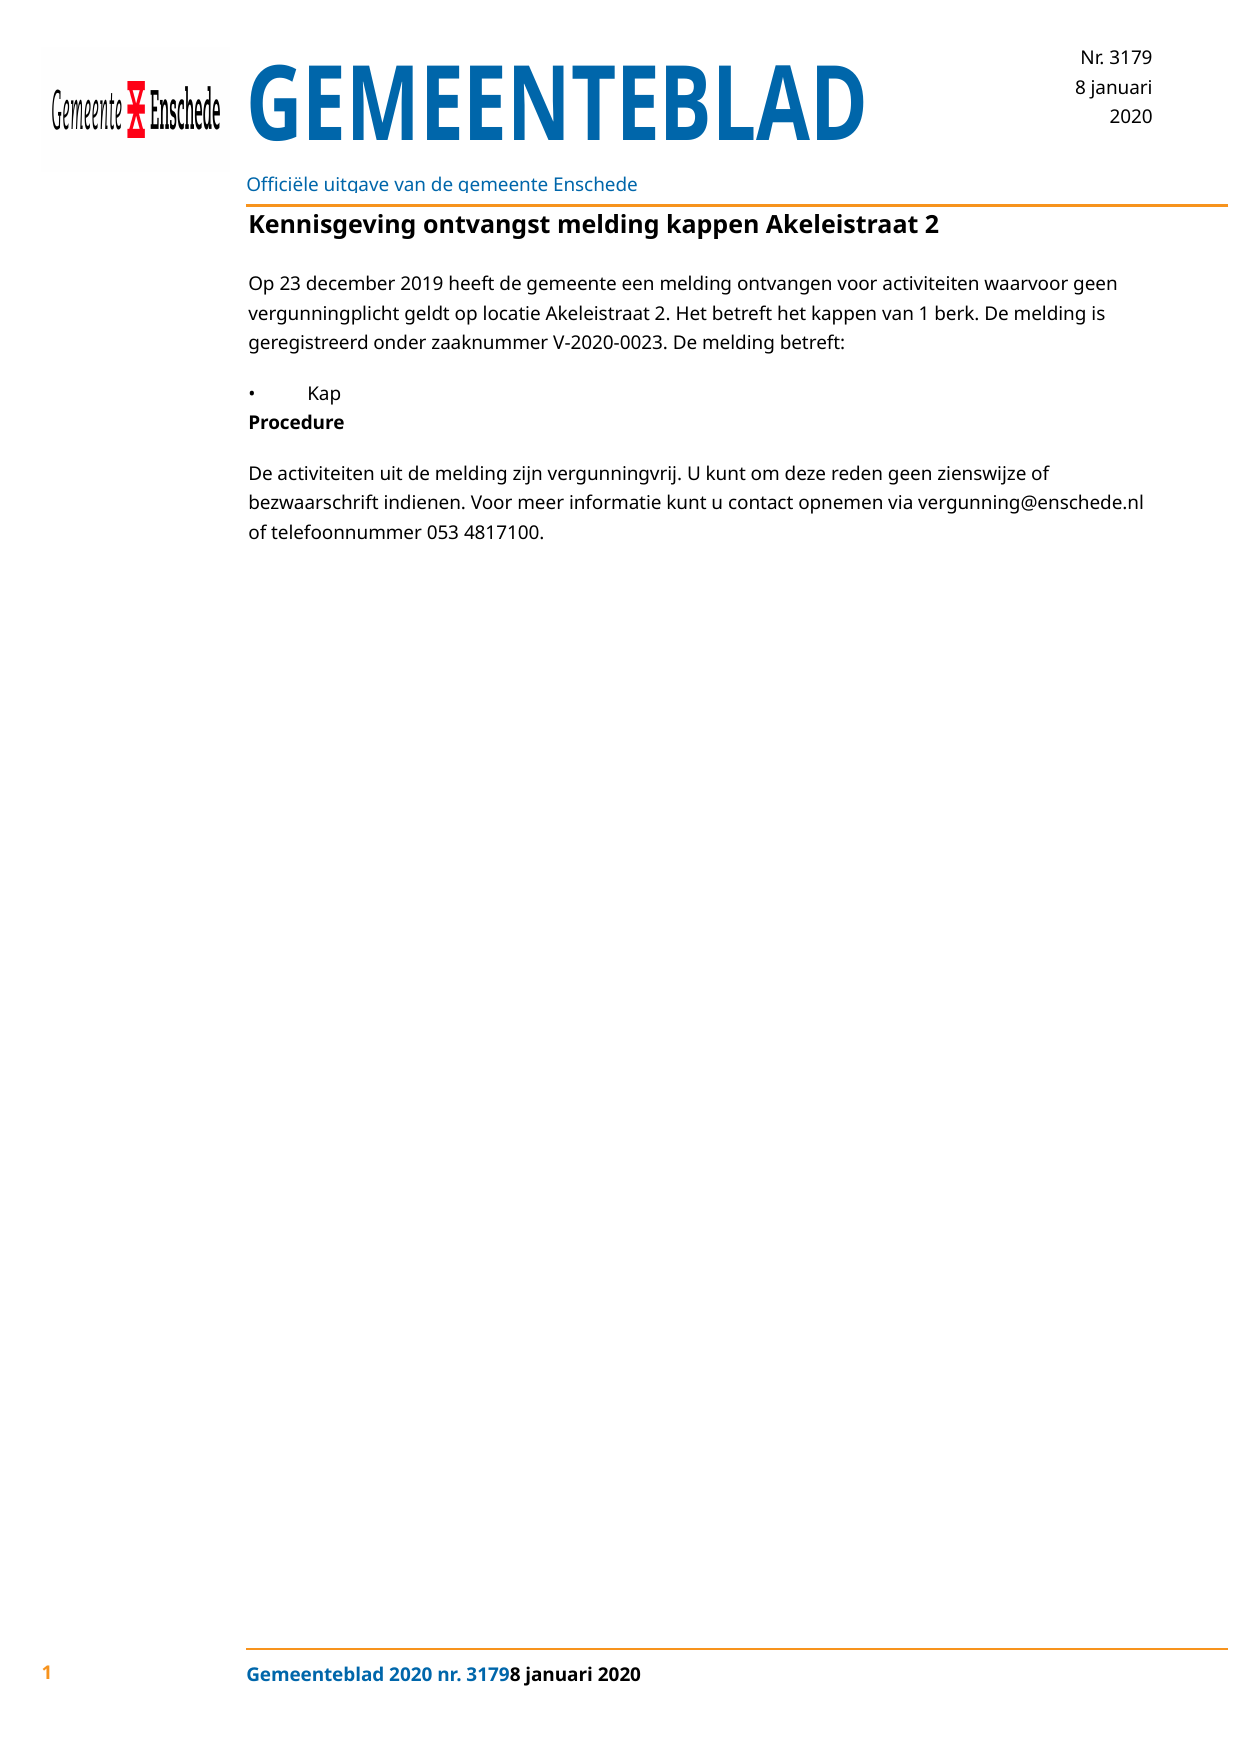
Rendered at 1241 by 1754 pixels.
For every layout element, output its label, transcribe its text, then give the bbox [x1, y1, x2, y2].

text Kennisgeving ontvangst melding kappen Akeleistraat 2 [248, 207, 1152, 241]
picture [41, 47, 231, 172]
list Kap [248, 380, 1152, 406]
text Op 23 december 2019 heeft de gemeente een melding ontvangen voor activiteiten waarvoor geen vergunningplicht geldt op locatie Akeleistraat 2. Het betreft het kappen van 1 berk. De melding is geregistreerd onder zaaknummer V-2020-0023. De melding betreft: [248, 270, 1152, 355]
text De activiteiten uit de melding zijn vergunningvrij. U kunt om deze reden geen zienswijze of bezwaarschrift indienen. Voor meer informatie kunt u contact opnemen via vergunning@enschede.nl of telefoonnummer 053 4817100. [248, 460, 1152, 545]
text Procedure [248, 409, 1152, 435]
